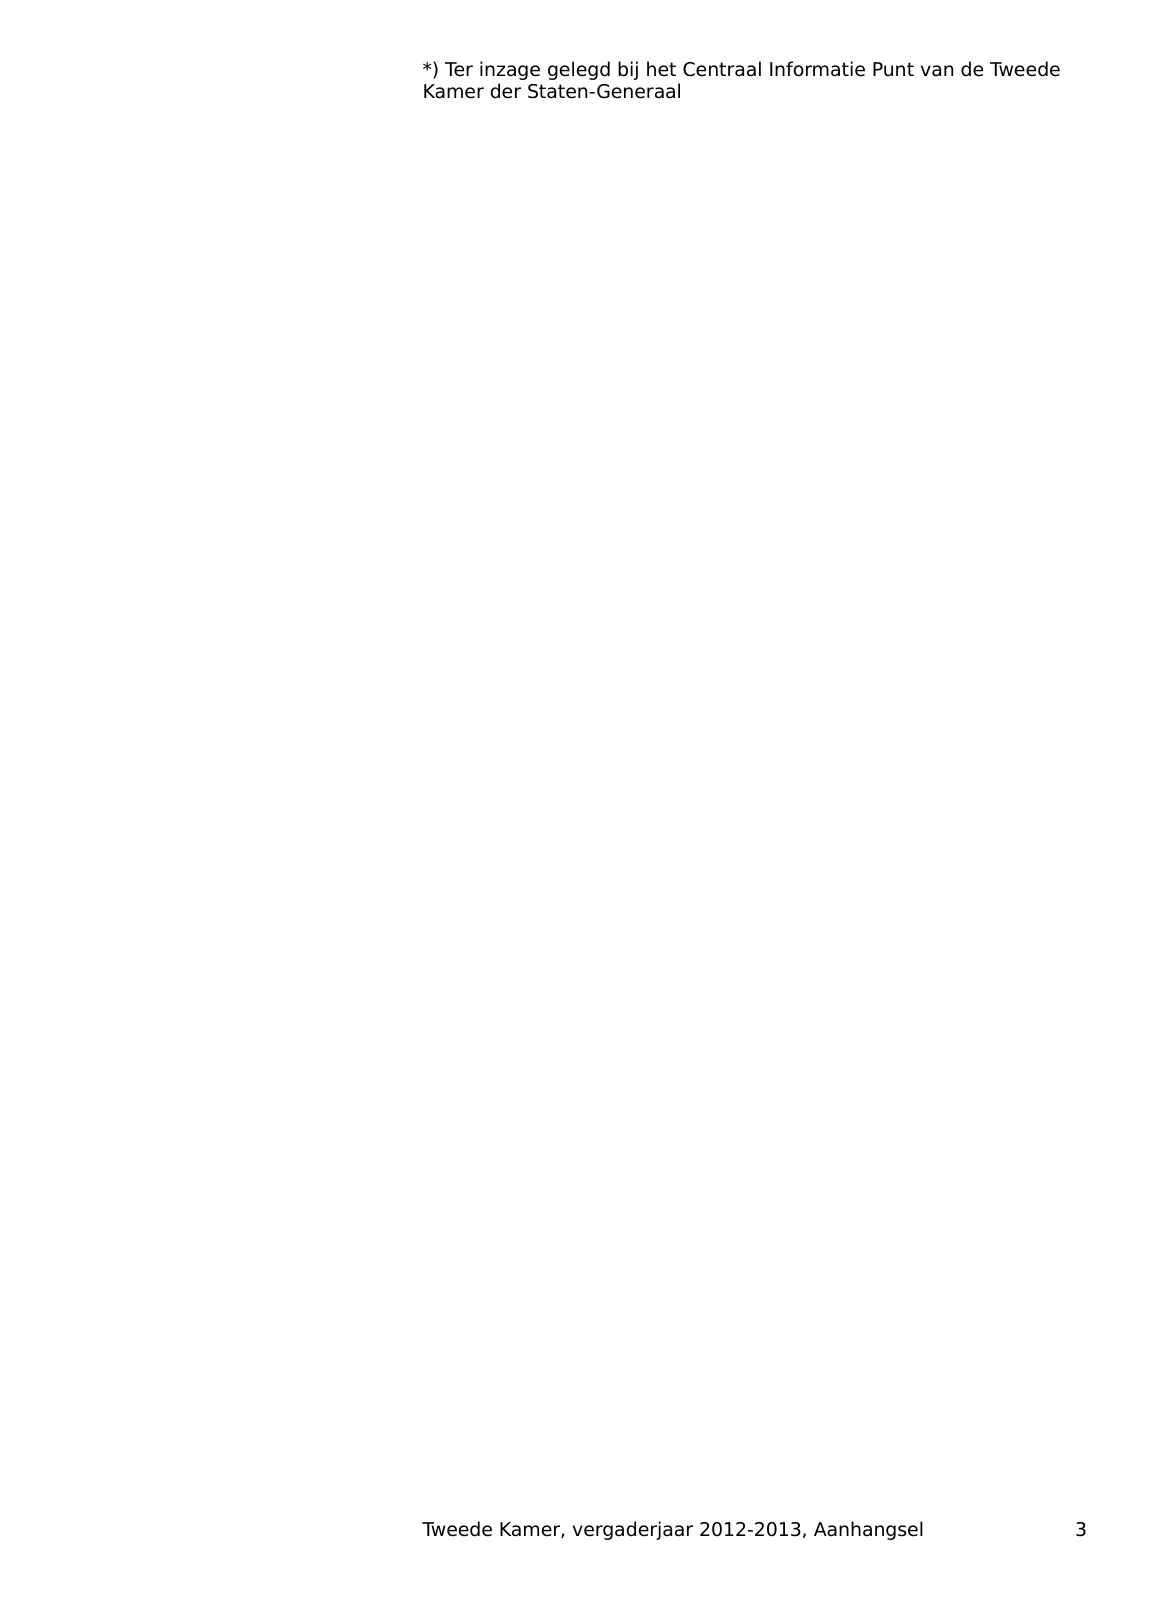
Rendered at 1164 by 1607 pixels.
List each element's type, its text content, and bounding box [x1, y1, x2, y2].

text *) Ter inzage gelegd bij het Centraal Informatie Punt van de Tweede Kamer der Staten-Generaal [422, 59, 1087, 103]
